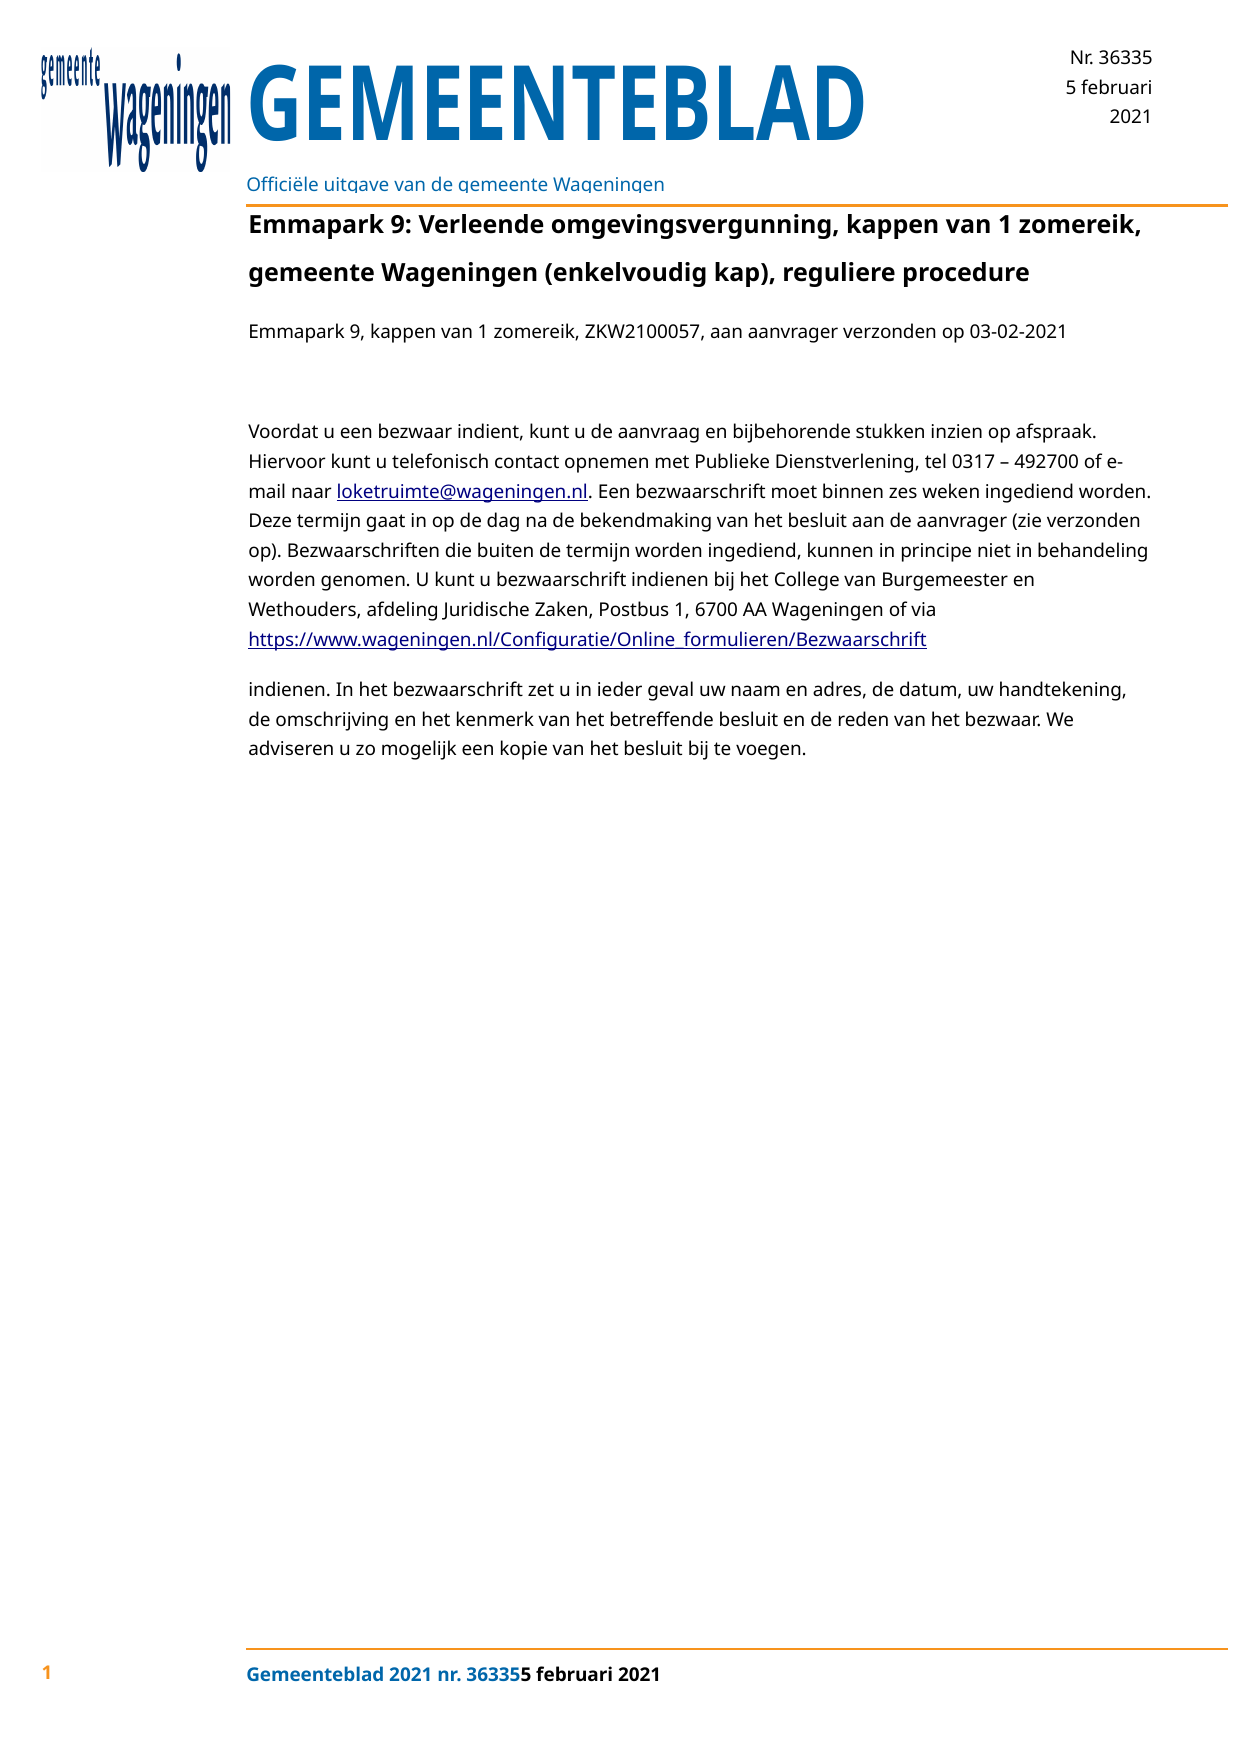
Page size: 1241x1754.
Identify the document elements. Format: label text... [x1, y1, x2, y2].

text Emmapark 9, kappen van 1 zomereik, ZKW2100057, aan aanvrager verzonden op 03-02-2021 [248, 318, 1152, 344]
text indienen. In het bezwaarschrift zet u in ieder geval uw naam en adres, de datum, uw handtekening, de omschrijving en het kenmerk van het betreffende besluit en de reden van het bezwaar. We adviseren u zo mogelijk een kopie van het besluit bij te voegen. [248, 676, 1152, 761]
text Emmapark 9: Verleende omgevingsvergunning, kappen van 1 zomereik, gemeente Wageningen (enkelvoudig kap), reguliere procedure [248, 207, 1152, 288]
text Voordat u een bezwaar indient, kunt u de aanvraag en bijbehorende stukken inzien op afspraak. Hiervoor kunt u telefonisch contact opnemen met Publieke Dienstverlening, tel 0317 – 492700 of e-mail naar loketruimte@wageningen.nl. Een bezwaarschrift moet binnen zes weken ingediend worden. Deze termijn gaat in op de dag na de bekendmaking van het besluit aan de aanvrager (zie verzonden op). Bezwaarschriften die buiten de termijn worden ingediend, kunnen in principe niet in behandeling worden genomen. U kunt u bezwaarschrift indienen bij het College van Burgemeester en Wethouders, afdeling Juridische Zaken, Postbus 1, 6700 AA Wageningen of via https://www.wageningen.nl/Configuratie/Online_formulieren/Bezwaarschrift [248, 419, 1152, 652]
picture [41, 47, 231, 172]
